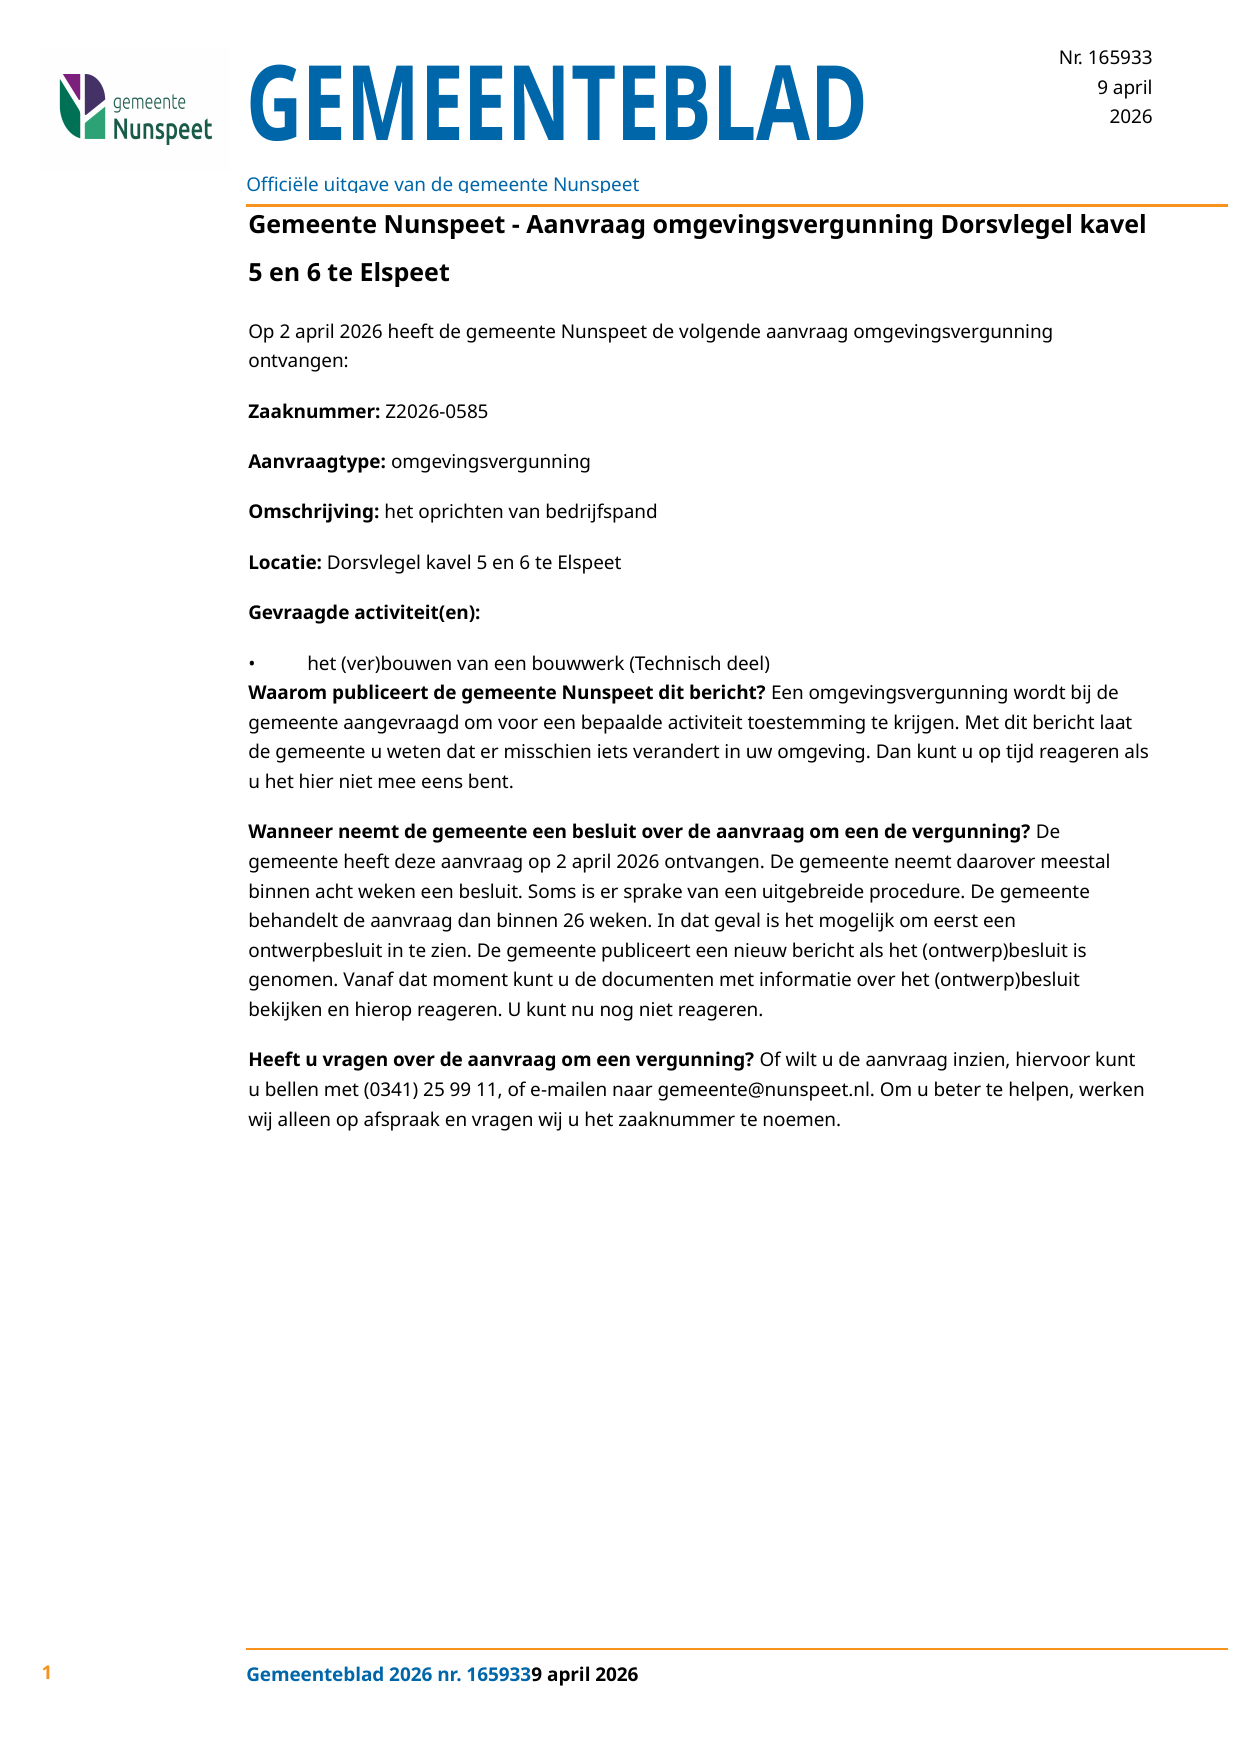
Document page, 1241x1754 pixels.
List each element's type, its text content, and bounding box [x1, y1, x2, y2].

text Waarom publiceert de gemeente Nunspeet dit bericht? Een omgevingsvergunning wordt bij de gemeente aangevraagd om voor een bepaalde activiteit toestemming te krijgen. Met dit bericht laat de gemeente u weten dat er misschien iets verandert in uw omgeving. Dan kunt u op tijd reageren als u het hier niet mee eens bent. [248, 679, 1152, 794]
list het (ver)bouwen van een bouwwerk (Technisch deel) [248, 650, 1152, 676]
text Locatie: Dorsvlegel kavel 5 en 6 te Elspeet [248, 549, 1152, 575]
text Op 2 april 2026 heeft de gemeente Nunspeet de volgende aanvraag omgevingsvergunning ontvangen: [248, 318, 1152, 373]
text Wanneer neemt de gemeente een besluit over de aanvraag om een de vergunning? De gemeente heeft deze aanvraag op 2 april 2026 ontvangen. De gemeente neemt daarover meestal binnen acht weken een besluit. Soms is er sprake van een uitgebreide procedure. De gemeente behandelt de aanvraag dan binnen 26 weken. In dat geval is het mogelijk om eerst een ontwerpbesluit in te zien. De gemeente publiceert een nieuw bericht als het (ontwerp)besluit is genomen. Vanaf dat moment kunt u de documenten met informatie over het (ontwerp)besluit bekijken en hierop reageren. U kunt nu nog niet reageren. [248, 819, 1152, 1022]
text Aanvraagtype: omgevingsvergunning [248, 448, 1152, 474]
text Heeft u vragen over de aanvraag om een vergunning? Of wilt u de aanvraag inzien, hiervoor kunt u bellen met (0341) 25 99 11, of e-mailen naar gemeente@nunspeet.nl. Om u beter te helpen, werken wij alleen op afspraak en vragen wij u het zaaknummer te noemen. [248, 1047, 1152, 1132]
text Zaaknummer: Z2026-0585 [248, 398, 1152, 424]
picture [41, 47, 231, 172]
text Omschrijving: het oprichten van bedrijfspand [248, 499, 1152, 524]
text Gemeente Nunspeet - Aanvraag omgevingsvergunning Dorsvlegel kavel 5 en 6 te Elspeet [248, 207, 1152, 288]
text Gevraagde activiteit(en): [248, 599, 1152, 625]
